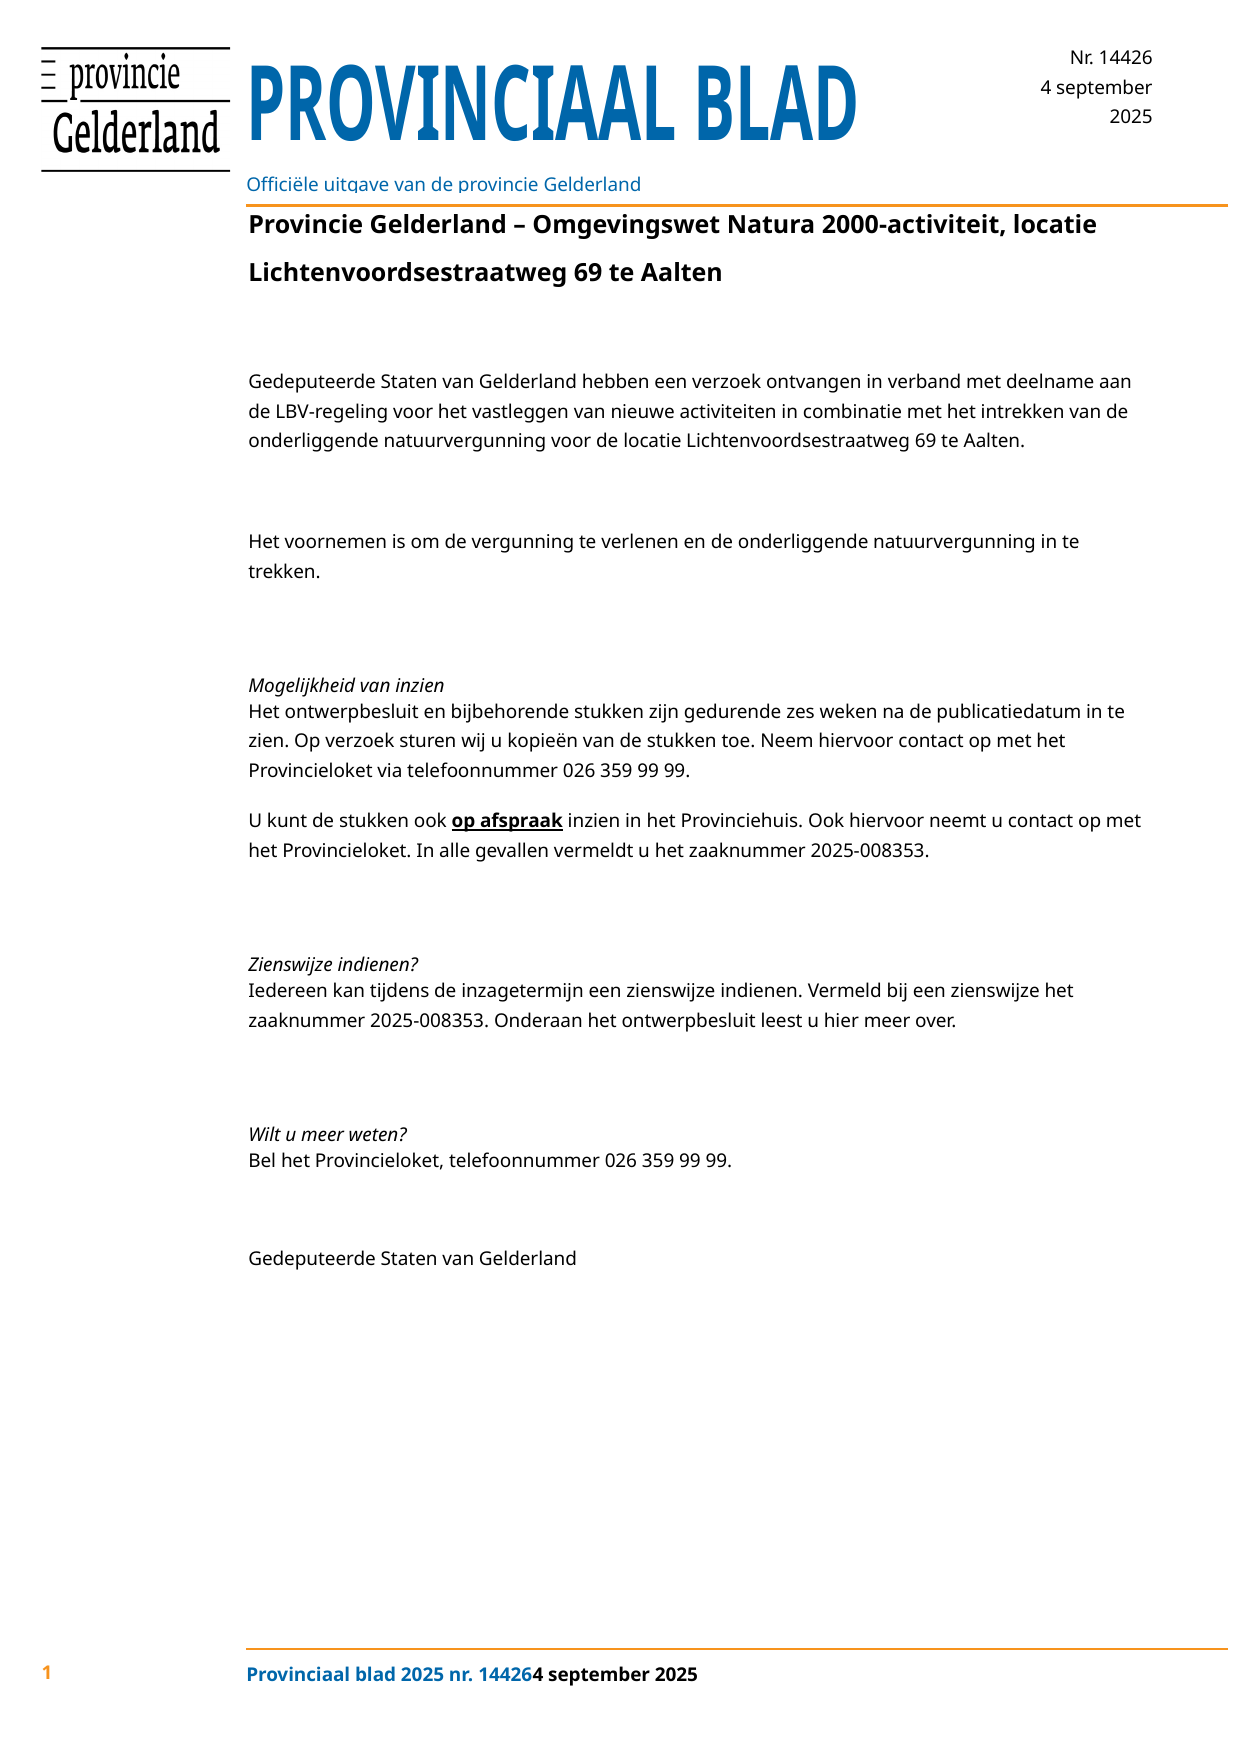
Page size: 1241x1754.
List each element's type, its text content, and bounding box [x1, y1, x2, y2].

picture [41, 47, 231, 172]
text Het ontwerpbesluit en bijbehorende stukken zijn gedurende zes weken na de publicatiedatum in te zien. Op verzoek sturen wij u kopieën van de stukken toe. Neem hiervoor contact op met het Provincieloket via telefoonnummer 026 359 99 99. [248, 698, 1152, 783]
text Gedeputeerde Staten van Gelderland [248, 1245, 1152, 1271]
text U kunt de stukken ook op afspraak inzien in het Provinciehuis. Ook hiervoor neemt u contact op met het Provincieloket. In alle gevallen vermeldt u het zaaknummer 2025-008353. [248, 808, 1152, 863]
text Mogelijkheid van inzien [248, 672, 1152, 698]
text Provincie Gelderland – Omgevingswet Natura 2000-activiteit, locatie Lichtenvoordsestraatweg 69 te Aalten [248, 207, 1152, 288]
text Gedeputeerde Staten van Gelderland hebben een verzoek ontvangen in verband met deelname aan de LBV-regeling voor het vastleggen van nieuwe activiteiten in combinatie met het intrekken van de onderliggende natuurvergunning voor de locatie Lichtenvoordsestraatweg 69 te Aalten. [248, 368, 1152, 453]
text Iedereen kan tijdens de inzagetermijn een zienswijze indienen. Vermeld bij een zienswijze het zaaknummer 2025-008353. Onderaan het ontwerpbesluit leest u hier meer over. [248, 977, 1152, 1033]
text Het voornemen is om de vergunning te verlenen en de onderliggende natuurvergunning in te trekken. [248, 528, 1152, 584]
text Bel het Provincieloket, telefoonnummer 026 359 99 99. [248, 1147, 1152, 1173]
text Wilt u meer weten? [248, 1121, 1152, 1147]
text Zienswijze indienen? [248, 952, 1152, 977]
